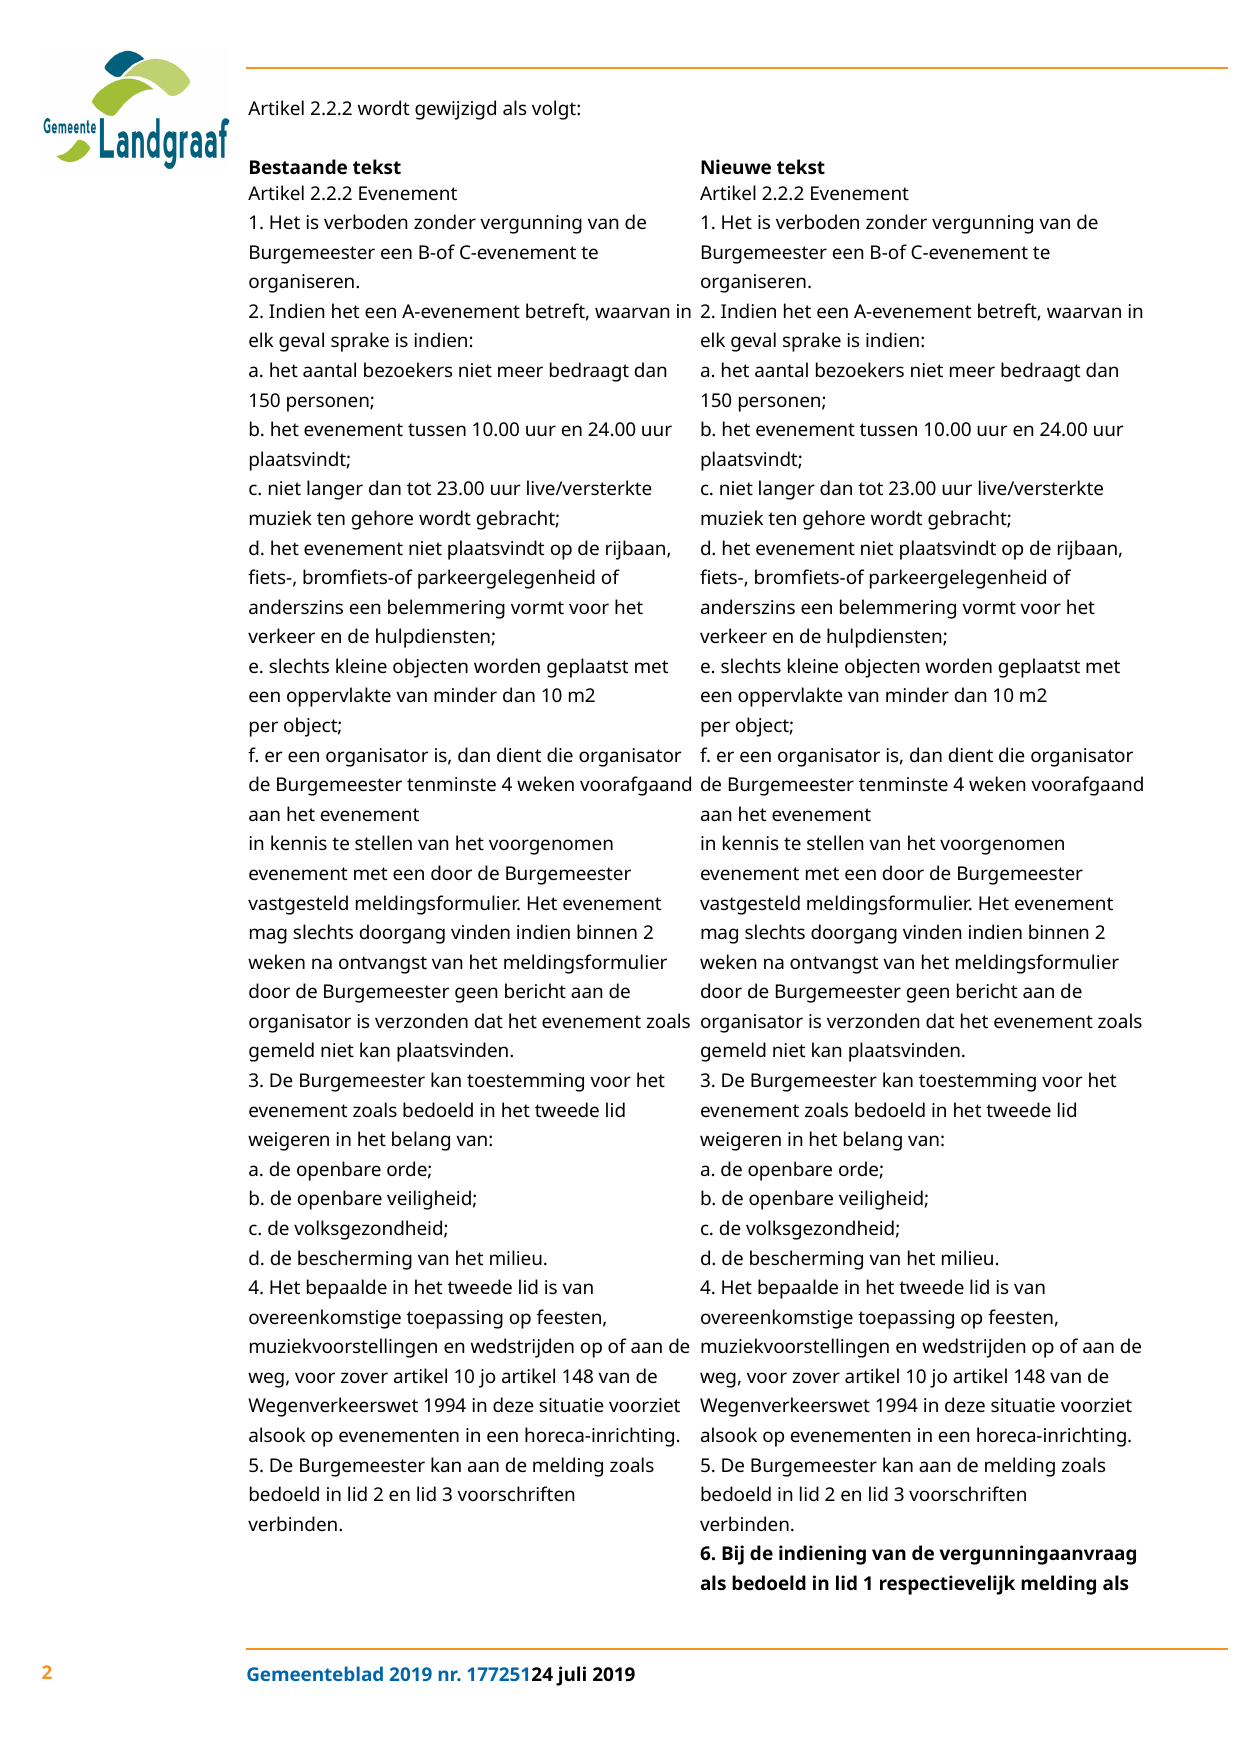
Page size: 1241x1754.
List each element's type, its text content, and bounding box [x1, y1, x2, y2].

table_header Nieuwe tekst [700, 154, 1152, 180]
picture [41, 47, 231, 172]
table_cell Artikel 2.2.2 Evenement 1. Het is verboden zonder vergunning van de Burgemeester een B-of C-evenement te organiseren. 2. Indien het een A-evenement betreft, waarvan in elk geval sprake is indien: a. het aantal bezoekers niet meer bedraagt dan 150 personen; b. het evenement tussen 10.00 uur en 24.00 uur plaatsvindt; c. niet langer dan tot 23.00 uur live/versterkte muziek ten gehore wordt gebracht; d. het evenement niet plaatsvindt op de rijbaan, fiets-, bromfiets-of parkeergelegenheid of anderszins een belemmering vormt voor het verkeer en de hulpdiensten; e. slechts kleine objecten worden geplaatst met een oppervlakte van minder dan 10 m2 per object; f. er een organisator is, dan dient die organisator de Burgemeester tenminste 4 weken voorafgaand aan het evenement in kennis te stellen van het voorgenomen evenement met een door de Burgemeester vastgesteld meldingsformulier. Het evenement mag slechts doorgang vinden indien binnen 2 weken na ontvangst van het meldingsformulier door de Burgemeester geen bericht aan de organisator is verzonden dat het evenement zoals gemeld niet kan plaatsvinden. 3. De Burgemeester kan toestemming voor het evenement zoals bedoeld in het tweede lid weigeren in het belang van: a. de openbare orde; b. de openbare veiligheid; c. de volksgezondheid; d. de bescherming van het milieu. 4. Het bepaalde in het tweede lid is van overeenkomstige toepassing op feesten, muziekvoorstellingen en wedstrijden op of aan de weg, voor zover artikel 10 jo artikel 148 van de Wegenverkeerswet 1994 in deze situatie voorziet alsook op evenementen in een horeca-inrichting. 5. De Burgemeester kan aan de melding zoals bedoeld in lid 2 en lid 3 voorschriften verbinden. 6. Bij de indiening van de vergunningaanvraag als bedoeld in lid 1 respectievelijk melding als [700, 180, 1152, 1596]
text Artikel 2.2.2 wordt gewijzigd als volgt: [248, 95, 1152, 121]
table_cell Artikel 2.2.2 Evenement 1. Het is verboden zonder vergunning van de Burgemeester een B-of C-evenement te organiseren. 2. Indien het een A-evenement betreft, waarvan in elk geval sprake is indien: a. het aantal bezoekers niet meer bedraagt dan 150 personen; b. het evenement tussen 10.00 uur en 24.00 uur plaatsvindt; c. niet langer dan tot 23.00 uur live/versterkte muziek ten gehore wordt gebracht; d. het evenement niet plaatsvindt op de rijbaan, fiets-, bromfiets-of parkeergelegenheid of anderszins een belemmering vormt voor het verkeer en de hulpdiensten; e. slechts kleine objecten worden geplaatst met een oppervlakte van minder dan 10 m2 per object; f. er een organisator is, dan dient die organisator de Burgemeester tenminste 4 weken voorafgaand aan het evenement in kennis te stellen van het voorgenomen evenement met een door de Burgemeester vastgesteld meldingsformulier. Het evenement mag slechts doorgang vinden indien binnen 2 weken na ontvangst van het meldingsformulier door de Burgemeester geen bericht aan de organisator is verzonden dat het evenement zoals gemeld niet kan plaatsvinden. 3. De Burgemeester kan toestemming voor het evenement zoals bedoeld in het tweede lid weigeren in het belang van: a. de openbare orde; b. de openbare veiligheid; c. de volksgezondheid; d. de bescherming van het milieu. 4. Het bepaalde in het tweede lid is van overeenkomstige toepassing op feesten, muziekvoorstellingen en wedstrijden op of aan de weg, voor zover artikel 10 jo artikel 148 van de Wegenverkeerswet 1994 in deze situatie voorziet alsook op evenementen in een horeca-inrichting. 5. De Burgemeester kan aan de melding zoals bedoeld in lid 2 en lid 3 voorschriften verbinden. [248, 180, 700, 1596]
table_header Bestaande tekst [248, 154, 700, 180]
